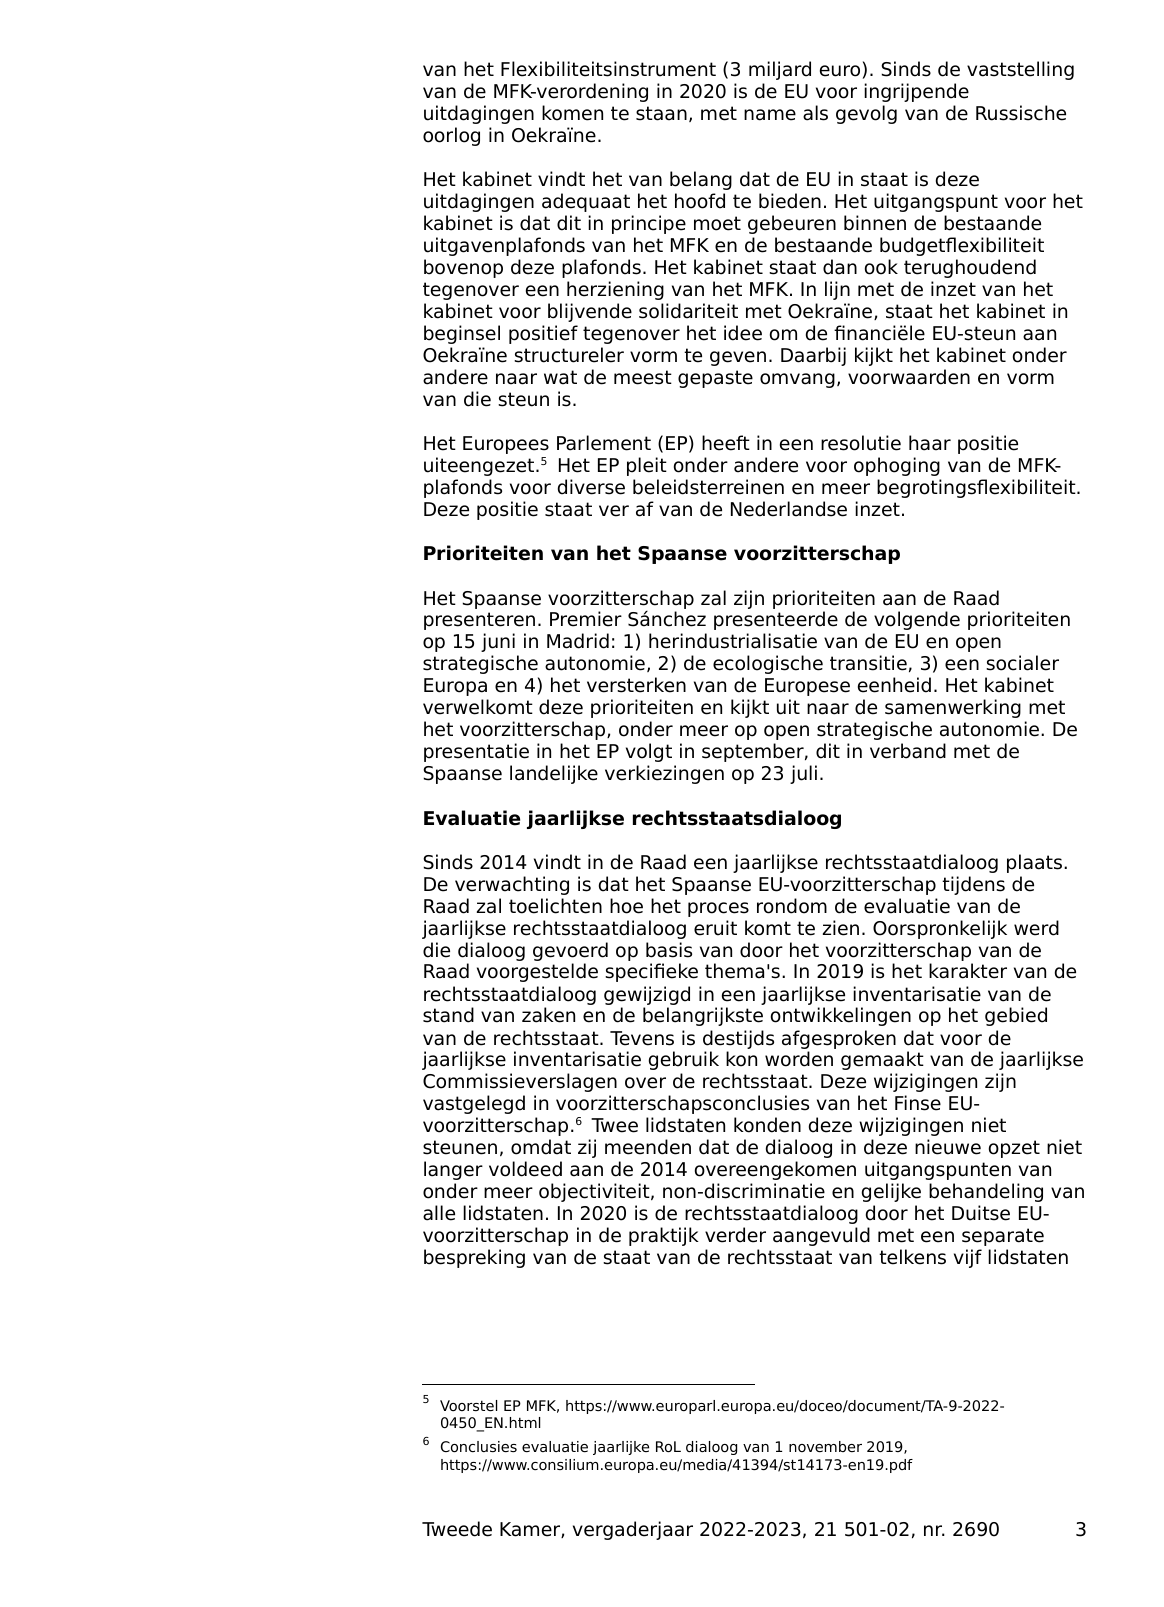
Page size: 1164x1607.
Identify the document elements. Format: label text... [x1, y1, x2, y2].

text Het Europees Parlement (EP) heeft in een resolutie haar positie uiteengezet. Het EP pleit onder andere voor ophoging van de MFK-plafonds voor diverse beleidsterreinen en meer begrotingsflexibiliteit. Deze positie staat ver af van de Nederlandse inzet. [422, 433, 1087, 521]
text Het kabinet vindt het van belang dat de EU in staat is deze uitdagingen adequaat het hoofd te bieden. Het uitgangspunt voor het kabinet is dat dit in principe moet gebeuren binnen de bestaande uitgavenplafonds van het MFK en de bestaande budgetflexibiliteit bovenop deze plafonds. Het kabinet staat dan ook terughoudend tegenover een herziening van het MFK. In lijn met de inzet van het kabinet voor blijvende solidariteit met Oekraïne, staat het kabinet in beginsel positief tegenover het idee om de financiële EU-steun aan Oekraïne structureler vorm te geven. Daarbij kijkt het kabinet onder andere naar wat de meest gepaste omvang, voorwaarden en vorm van die steun is. [422, 169, 1087, 411]
text Conclusies evaluatie jaarlijke RoL dialoog van 1 november 2019, https://www.consilium.europa.eu/media/41394/st14173-en19.pdf [422, 1435, 1087, 1474]
text van het Flexibiliteitsinstrument (3 miljard euro). Sinds de vaststelling van de MFK-verordening in 2020 is de EU voor ingrijpende uitdagingen komen te staan, met name als gevolg van de Russische oorlog in Oekraïne. [422, 59, 1087, 147]
subtitle Evaluatie jaarlijkse rechtsstaatsdialoog [422, 807, 1087, 829]
subtitle Prioriteiten van het Spaanse voorzitterschap [422, 543, 1087, 565]
text Het Spaanse voorzitterschap zal zijn prioriteiten aan de Raad presenteren. Premier Sánchez presenteerde de volgende prioriteiten op 15 juni in Madrid: 1) herindustrialisatie van de EU en open strategische autonomie, 2) de ecologische transitie, 3) een socialer Europa en 4) het versterken van de Europese eenheid. Het kabinet verwelkomt deze prioriteiten en kijkt uit naar de samenwerking met het voorzitterschap, onder meer op open strategische autonomie. De presentatie in het EP volgt in september, dit in verband met de Spaanse landelijke verkiezingen op 23 juli. [422, 587, 1087, 785]
text Sinds 2014 vindt in de Raad een jaarlijkse rechtsstaatdialoog plaats. De verwachting is dat het Spaanse EU-voorzitterschap tijdens de Raad zal toelichten hoe het proces rondom de evaluatie van de jaarlijkse rechtsstaatdialoog eruit komt te zien. Oorspronkelijk werd die dialoog gevoerd op basis van door het voorzitterschap van de Raad voorgestelde specifieke thema's. In 2019 is het karakter van de rechtsstaatdialoog gewijzigd in een jaarlijkse inventarisatie van de stand van zaken en de belangrijkste ontwikkelingen op het gebied van de rechtsstaat. Tevens is destijds afgesproken dat voor de jaarlijkse inventarisatie gebruik kon worden gemaakt van de jaarlijkse Commissieverslagen over de rechtsstaat. Deze wijzigingen zijn vastgelegd in voorzitterschapsconclusies van het Finse EU-voorzitterschap. Twee lidstaten konden deze wijzigingen niet steunen, omdat zij meenden dat de dialoog in deze nieuwe opzet niet langer voldeed aan de 2014 overeengekomen uitgangspunten van onder meer objectiviteit, non-discriminatie en gelijke behandeling van alle lidstaten. In 2020 is de rechtsstaatdialoog door het Duitse EU-voorzitterschap in de praktijk verder aangevuld met een separate bespreking van de staat van de rechtsstaat van telkens vijf lidstaten [422, 852, 1087, 1313]
text Voorstel EP MFK, https://www.europarl.europa.eu/doceo/document/TA-9-2022-0450_EN.html [422, 1393, 1087, 1432]
